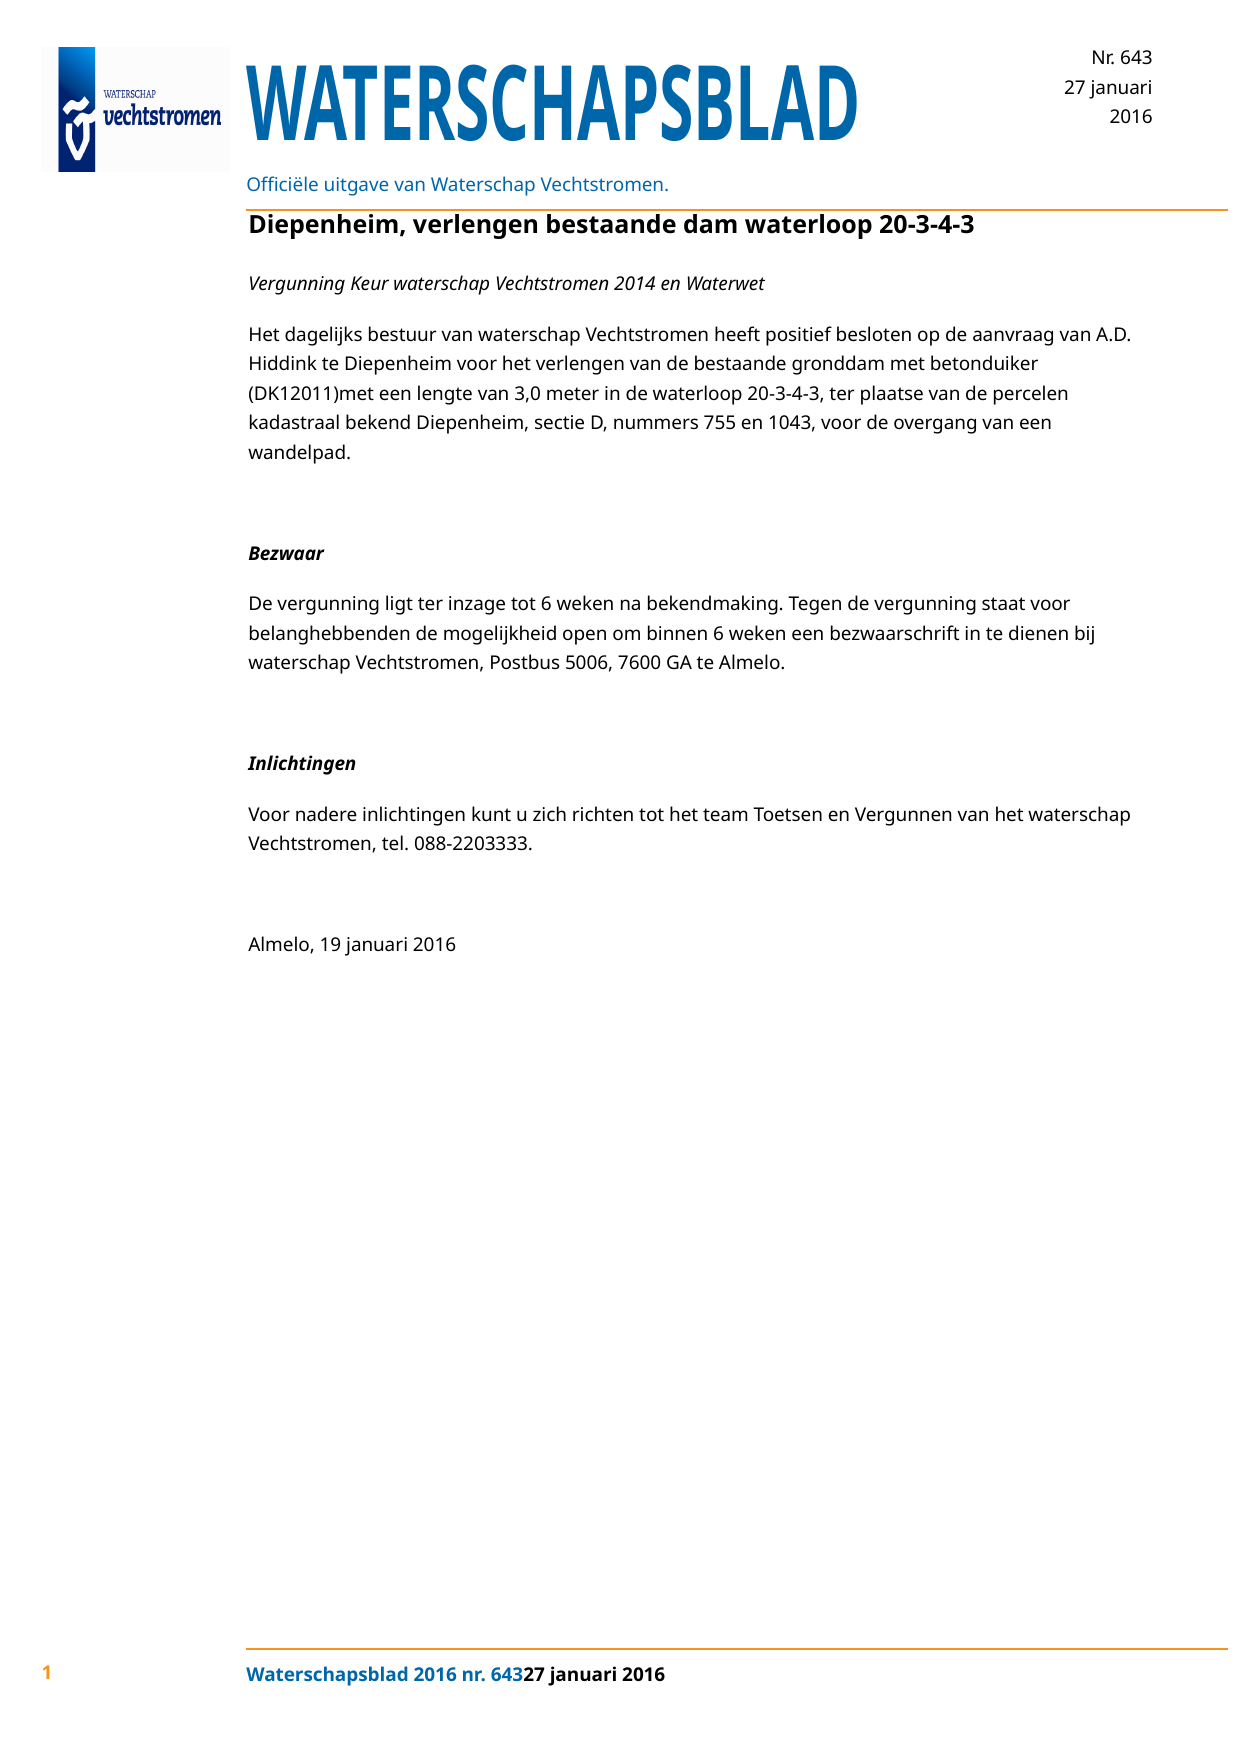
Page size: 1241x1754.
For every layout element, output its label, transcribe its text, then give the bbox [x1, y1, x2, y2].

text Inlichtingen [248, 750, 1152, 776]
text Bezwaar [248, 540, 1152, 566]
text Voor nadere inlichtingen kunt u zich richten tot het team Toetsen en Vergunnen van het waterschap Vechtstromen, tel. 088-2203333. [248, 801, 1152, 856]
text Almelo, 19 januari 2016 [248, 931, 1152, 957]
text Diepenheim, verlengen bestaande dam waterloop 20-3-4-3 [248, 211, 1152, 241]
text De vergunning ligt ter inzage tot 6 weken na bekendmaking. Tegen de vergunning staat voor belanghebbenden de mogelijkheid open om binnen 6 weken een bezwaarschrift in te dienen bij waterschap Vechtstromen, Postbus 5006, 7600 GA te Almelo. [248, 590, 1152, 675]
picture [41, 47, 231, 172]
text Het dagelijks bestuur van waterschap Vechtstromen heeft positief besloten op de aanvraag van A.D. Hiddink te Diepenheim voor het verlengen van de bestaande gronddam met betonduiker (DK12011)met een lengte van 3,0 meter in de waterloop 20-3-4-3, ter plaatse van de percelen kadastraal bekend Diepenheim, sectie D, nummers 755 en 1043, voor de overgang van een wandelpad. [248, 321, 1152, 465]
text Vergunning Keur waterschap Vechtstromen 2014 en Waterwet [248, 270, 1152, 296]
